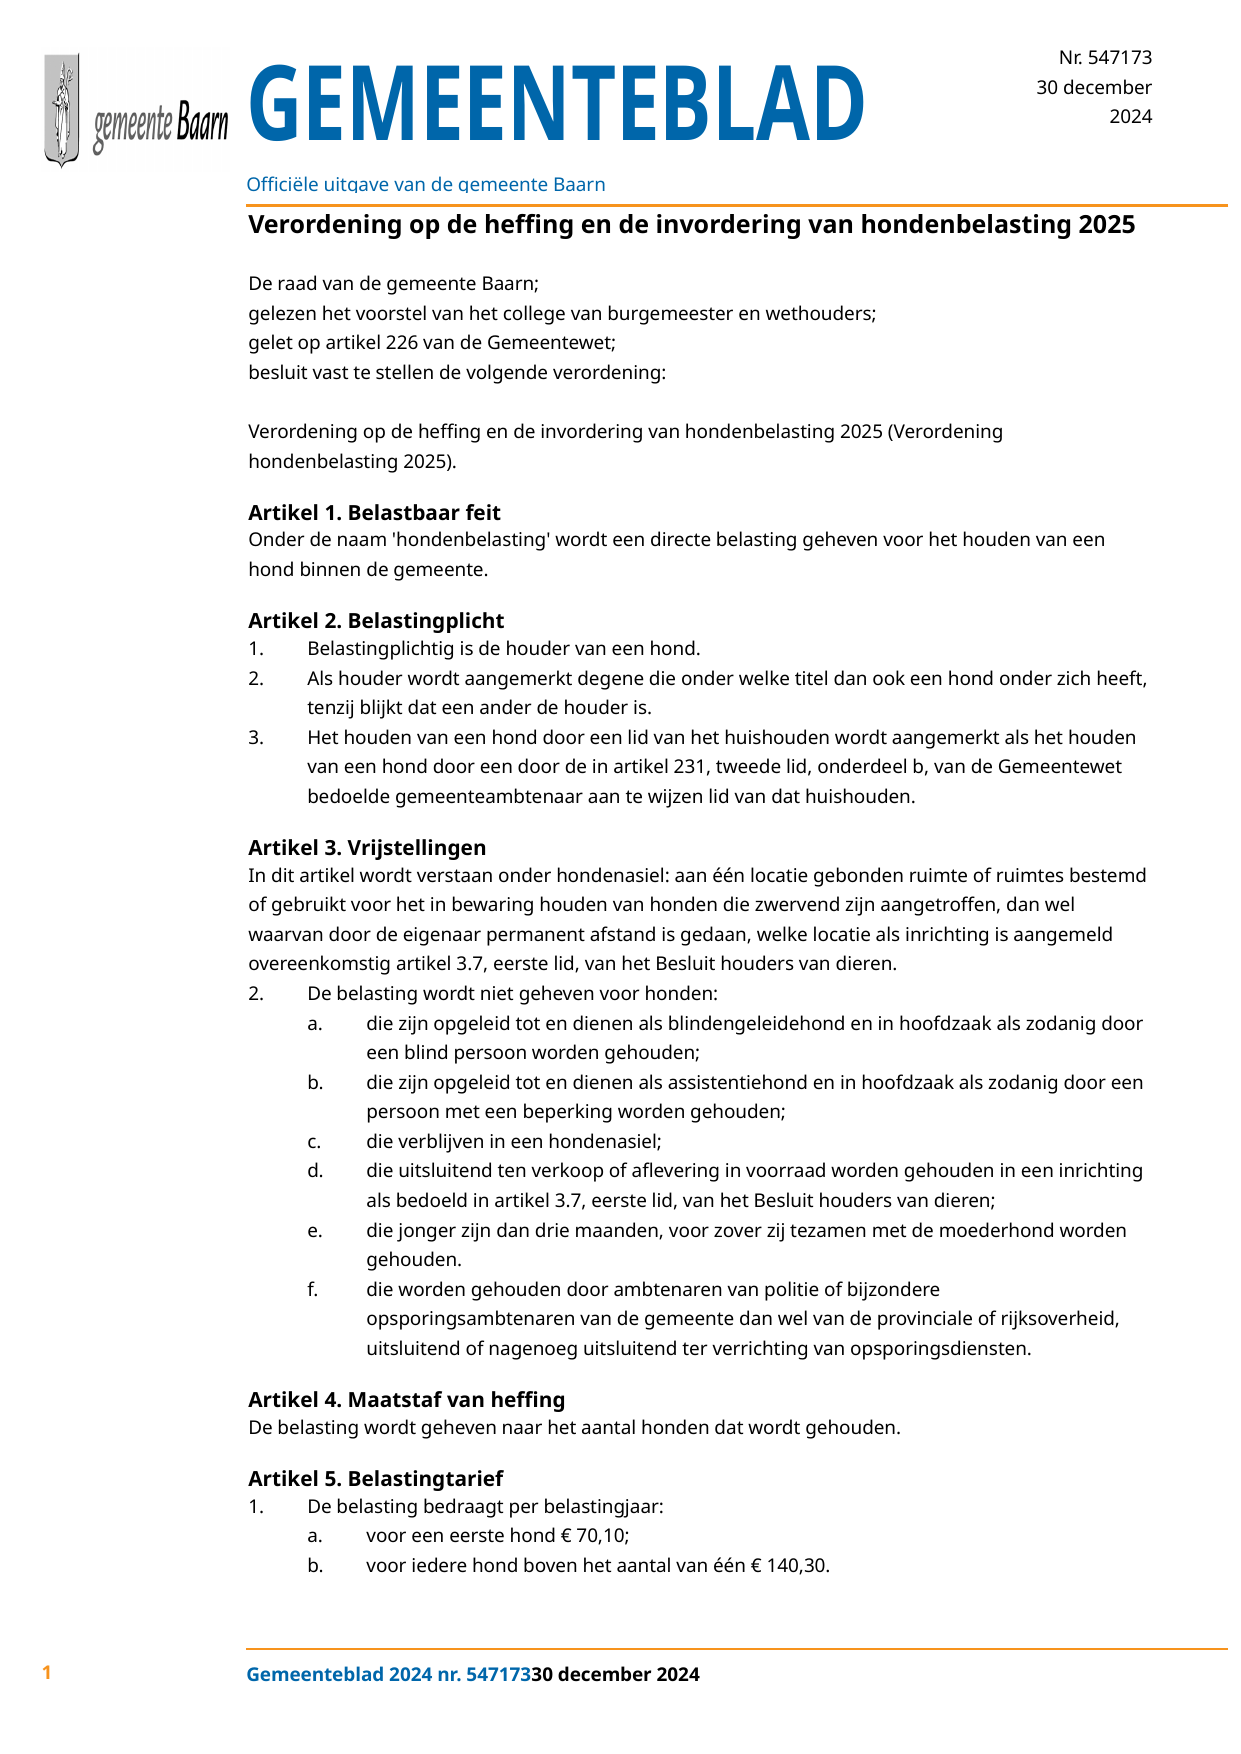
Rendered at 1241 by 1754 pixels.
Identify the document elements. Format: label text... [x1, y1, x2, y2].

text De raad van de gemeente Baarn; [248, 270, 1152, 296]
list De belasting bedraagt per belastingjaar: [248, 1493, 1152, 1519]
picture [41, 47, 231, 172]
text Onder de naam 'hondenbelasting' wordt een directe belasting geheven voor het houden van een hond binnen de gemeente. [248, 527, 1152, 582]
text gelezen het voorstel van het college van burgemeester en wethouders; [248, 300, 1152, 326]
list die uitsluitend ten verkoop of aflevering in voorraad worden gehouden in een inrichting als bedoeld in artikel 3.7, eerste lid, van het Besluit houders van dieren; [307, 1158, 1152, 1213]
list die zijn opgeleid tot en dienen als assistentiehond en in hoofdzaak als zodanig door een persoon met een beperking worden gehouden; [307, 1069, 1152, 1124]
list voor een eerste hond € 70,10; [307, 1522, 1152, 1548]
text Verordening op de heffing en de invordering van hondenbelasting 2025 (Verordening hondenbelasting 2025). [248, 418, 1152, 473]
text Artikel 4. Maatstaf van heffing [248, 1386, 1152, 1414]
list Belastingplichtig is de houder van een hond. [248, 635, 1152, 661]
list De belasting wordt niet geheven voor honden: [248, 980, 1152, 1006]
text Verordening op de heffing en de invordering van hondenbelasting 2025 [248, 207, 1152, 241]
list die verblijven in een hondenasiel; [307, 1128, 1152, 1154]
text Artikel 2. Belastingplicht [248, 607, 1152, 635]
list Het houden van een hond door een lid van het huishouden wordt aangemerkt als het houden van een hond door een door de in artikel 231, tweede lid, onderdeel b, van de Gemeentewet bedoelde gemeenteambtenaar aan te wijzen lid van dat huishouden. [248, 724, 1152, 809]
list die jonger zijn dan drie maanden, voor zover zij tezamen met de moederhond worden gehouden. [307, 1217, 1152, 1272]
text Artikel 3. Vrijstellingen [248, 833, 1152, 862]
text besluit vast te stellen de volgende verordening: [248, 359, 1152, 385]
text Artikel 5. Belastingtarief [248, 1464, 1152, 1493]
text gelet op artikel 226 van de Gemeentewet; [248, 329, 1152, 355]
text Artikel 1. Belastbaar feit [248, 498, 1152, 527]
list Als houder wordt aangemerkt degene die onder welke titel dan ook een hond onder zich heeft, tenzij blijkt dat een ander de houder is. [248, 665, 1152, 720]
text De belasting wordt geheven naar het aantal honden dat wordt gehouden. [248, 1414, 1152, 1440]
list die worden gehouden door ambtenaren van politie of bijzondere opsporingsambtenaren van de gemeente dan wel van de provinciale of rijksoverheid, uitsluitend of nagenoeg uitsluitend ter verrichting van opsporingsdiensten. [307, 1276, 1152, 1361]
text In dit artikel wordt verstaan onder hondenasiel: aan één locatie gebonden ruimte of ruimtes bestemd of gebruikt voor het in bewaring houden van honden die zwervend zijn aangetroffen, dan wel waarvan door de eigenaar permanent afstand is gedaan, welke locatie als inrichting is aangemeld overeenkomstig artikel 3.7, eerste lid, van het Besluit houders van dieren. [248, 862, 1152, 976]
list die zijn opgeleid tot en dienen als blindengeleidehond en in hoofdzaak als zodanig door een blind persoon worden gehouden; [307, 1010, 1152, 1065]
list voor iedere hond boven het aantal van één € 140,30. [307, 1552, 1152, 1578]
